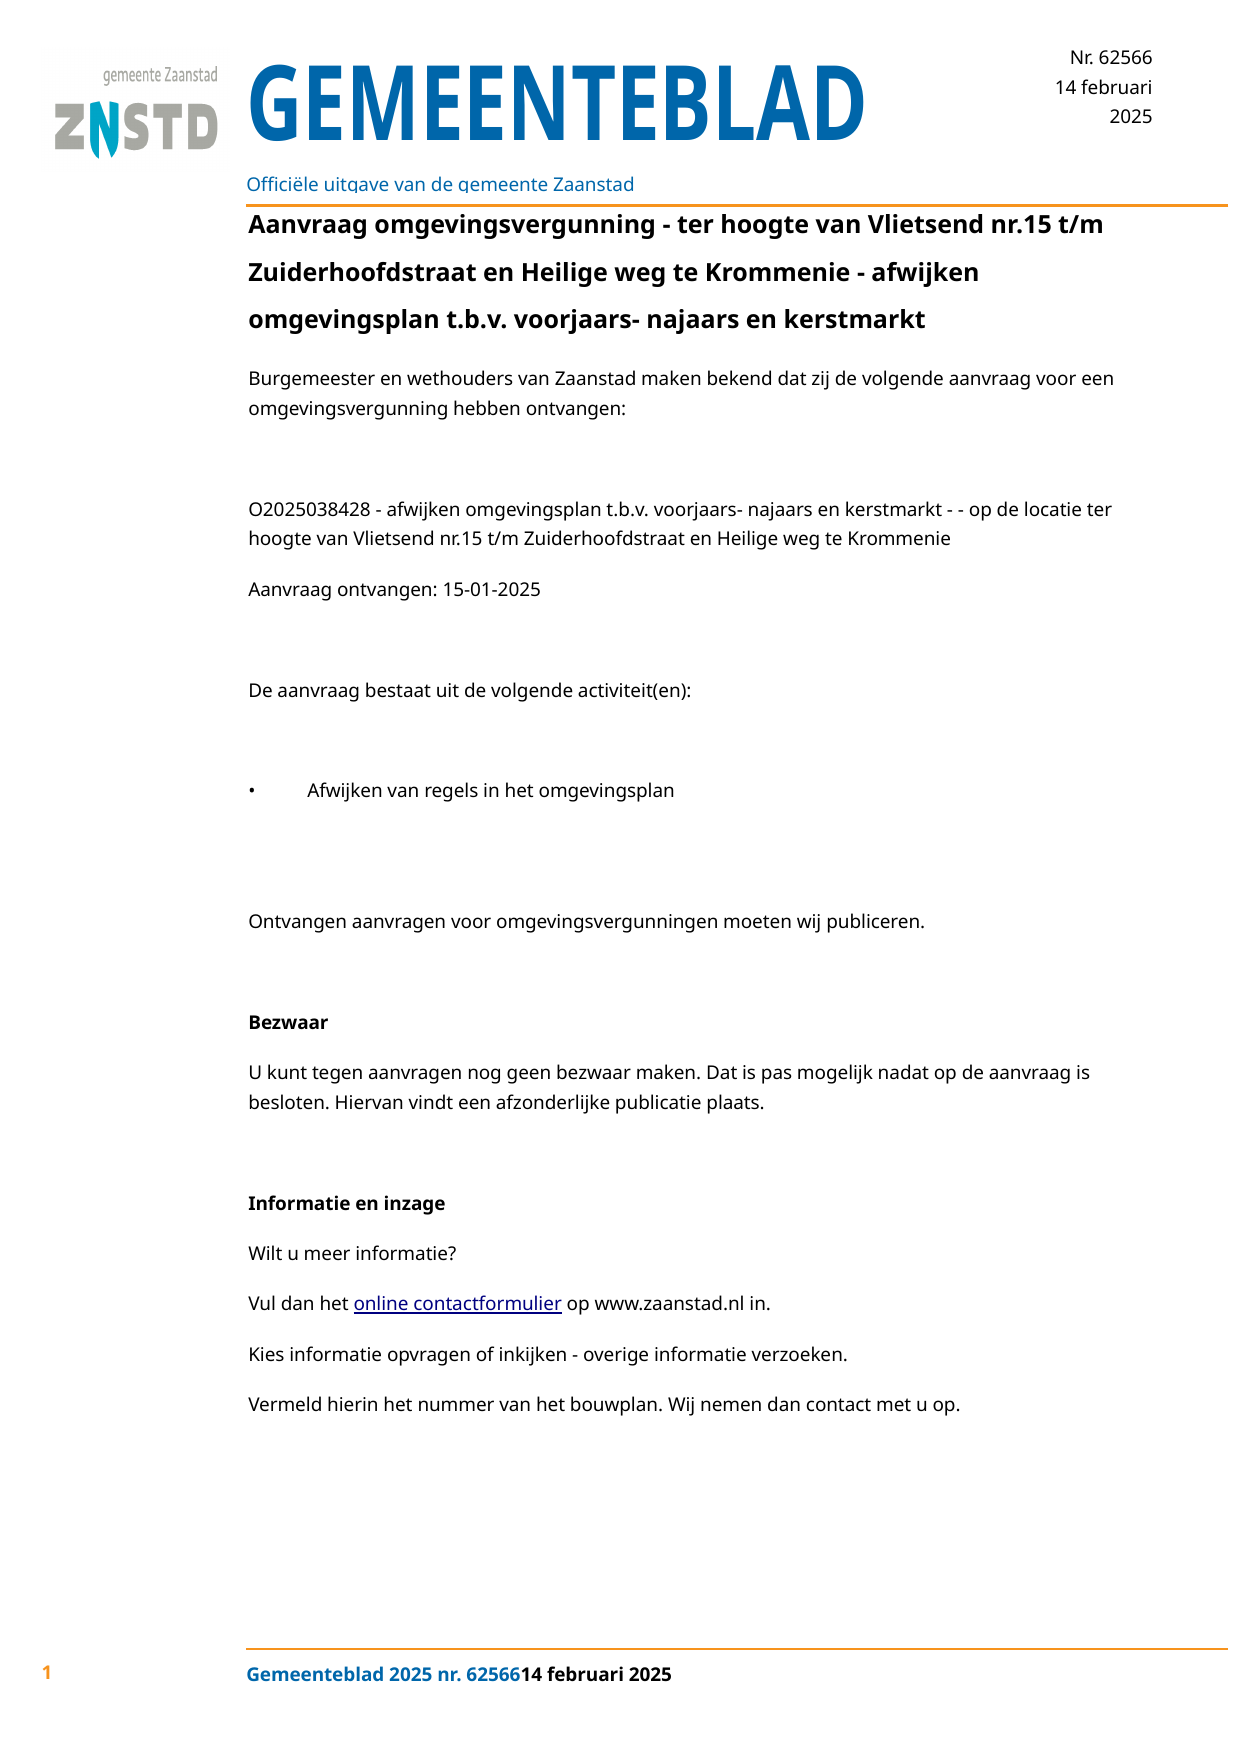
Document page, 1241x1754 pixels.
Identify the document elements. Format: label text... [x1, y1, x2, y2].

text Ontvangen aanvragen voor omgevingsvergunningen moeten wij publiceren. [248, 908, 1152, 934]
text Vermeld hierin het nummer van het bouwplan. Wij nemen dan contact met u op. [248, 1391, 1152, 1417]
text Informatie en inzage [248, 1190, 1152, 1215]
text Kies informatie opvragen of inkijken - overige informatie verzoeken. [248, 1341, 1152, 1367]
text Vul dan het online contactformulier op www.zaanstad.nl in. [248, 1291, 1152, 1316]
text Aanvraag omgevingsvergunning - ter hoogte van Vlietsend nr.15 t/m Zuiderhoofdstraat en Heilige weg te Krommenie - afwijken omgevingsplan t.b.v. voorjaars- najaars en kerstmarkt [248, 207, 1152, 336]
text Wilt u meer informatie? [248, 1240, 1152, 1266]
text O2025038428 - afwijken omgevingsplan t.b.v. voorjaars- najaars en kerstmarkt - - op de locatie ter hoogte van Vlietsend nr.15 t/m Zuiderhoofdstraat en Heilige weg te Krommenie [248, 496, 1152, 551]
text Burgemeester en wethouders van Zaanstad maken bekend dat zij de volgende aanvraag voor een omgevingsvergunning hebben ontvangen: [248, 366, 1152, 421]
text De aanvraag bestaat uit de volgende activiteit(en): [248, 677, 1152, 702]
picture [41, 47, 231, 172]
text Aanvraag ontvangen: 15-01-2025 [248, 576, 1152, 602]
text Bezwaar [248, 1009, 1152, 1034]
list Afwijken van regels in het omgevingsplan [248, 778, 1152, 803]
text U kunt tegen aanvragen nog geen bezwaar maken. Dat is pas mogelijk nadat op de aanvraag is besloten. Hiervan vindt een afzonderlijke publicatie plaats. [248, 1059, 1152, 1114]
